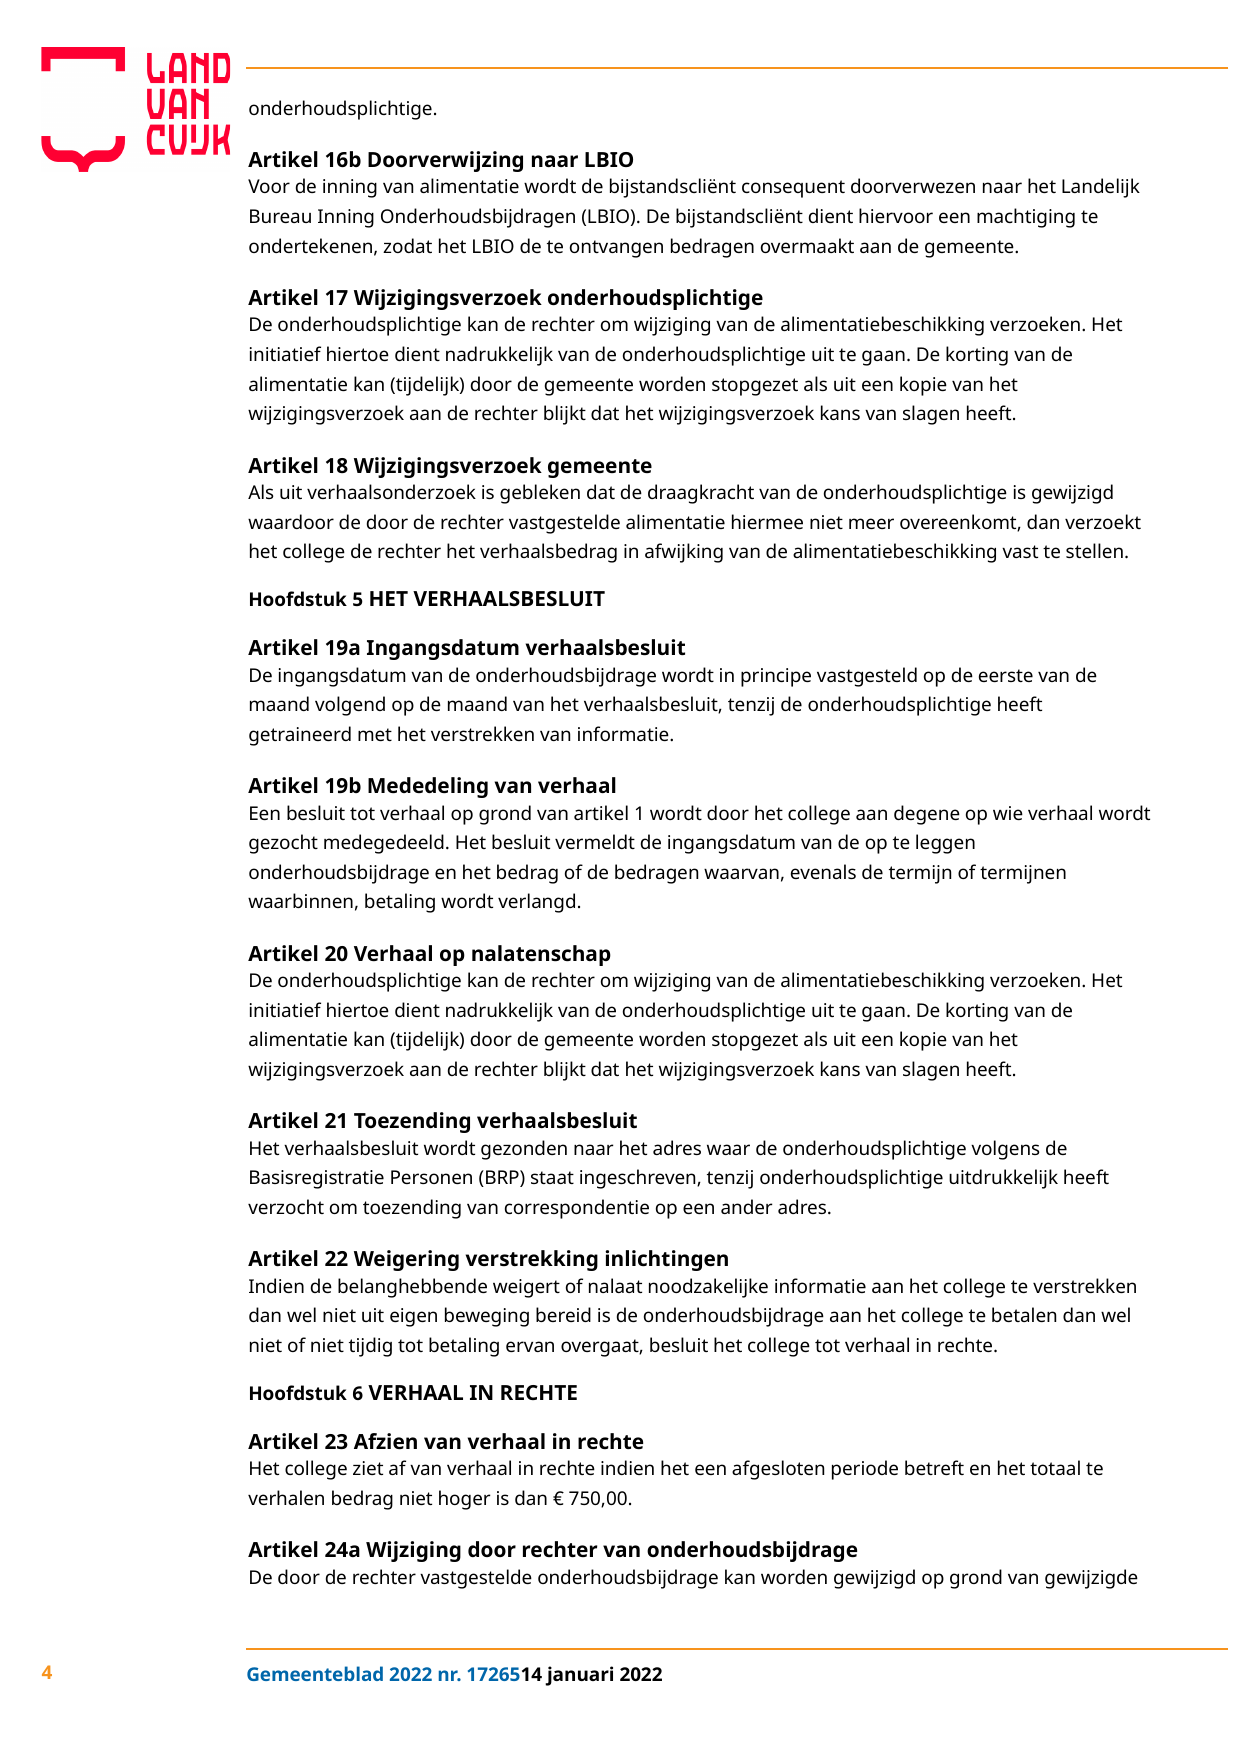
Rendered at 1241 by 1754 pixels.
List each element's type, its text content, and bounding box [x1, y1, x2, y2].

text Artikel 17 Wijzigingsverzoek onderhoudsplichtige [248, 283, 1152, 312]
text Artikel 22 Weigering verstrekking inlichtingen [248, 1244, 1152, 1273]
text Artikel 19b Mededeling van verhaal [248, 771, 1152, 800]
text Artikel 20 Verhaal op nalatenschap [248, 939, 1152, 967]
text Hoofdstuk 6 VERHAAL IN RECHTE [248, 1378, 1152, 1406]
text Voor de inning van alimentatie wordt de bijstandscliënt consequent doorverwezen naar het Landelijk Bureau Inning Onderhoudsbijdragen (LBIO). De bijstandscliënt dient hiervoor een machtiging te ondertekenen, zodat het LBIO de te ontvangen bedragen overmaakt aan de gemeente. [248, 174, 1152, 258]
text Hoofdstuk 5 HET VERHAALSBESLUIT [248, 584, 1152, 612]
text De onderhoudsplichtige kan de rechter om wijziging van de alimentatiebeschikking verzoeken. Het initiatief hiertoe dient nadrukkelijk van de onderhoudsplichtige uit te gaan. De korting van de alimentatie kan (tijdelijk) door de gemeente worden stopgezet als uit een kopie van het wijzigingsverzoek aan de rechter blijkt dat het wijzigingsverzoek kans van slagen heeft. [248, 312, 1152, 426]
text Artikel 16b Doorverwijzing naar LBIO [248, 145, 1152, 174]
text Artikel 19a Ingangsdatum verhaalsbesluit [248, 633, 1152, 662]
text Indien de belanghebbende weigert of nalaat noodzakelijke informatie aan het college te verstrekken dan wel niet uit eigen beweging bereid is de onderhoudsbijdrage aan het college te betalen dan wel niet of niet tijdig tot betaling ervan overgaat, besluit het college tot verhaal in rechte. [248, 1273, 1152, 1358]
text Het college ziet af van verhaal in rechte indien het een afgesloten periode betreft en het totaal te verhalen bedrag niet hoger is dan € 750,00. [248, 1456, 1152, 1511]
text onderhoudsplichtige. [248, 95, 1152, 121]
text De ingangsdatum van de onderhoudsbijdrage wordt in principe vastgesteld op de eerste van de maand volgend op de maand van het verhaalsbesluit, tenzij de onderhoudsplichtige heeft getraineerd met het verstrekken van informatie. [248, 662, 1152, 747]
text Als uit verhaalsonderzoek is gebleken dat de draagkracht van de onderhoudsplichtige is gewijzigd waardoor de door de rechter vastgestelde alimentatie hiermee niet meer overeenkomt, dan verzoekt het college de rechter het verhaalsbedrag in afwijking van de alimentatiebeschikking vast te stellen. [248, 479, 1152, 564]
text Artikel 21 Toezending verhaalsbesluit [248, 1107, 1152, 1135]
text Het verhaalsbesluit wordt gezonden naar het adres waar de onderhoudsplichtige volgens de Basisregistratie Personen (BRP) staat ingeschreven, tenzij onderhoudsplichtige uitdrukkelijk heeft verzocht om toezending van correspondentie op een ander adres. [248, 1135, 1152, 1220]
text Artikel 24a Wijziging door rechter van onderhoudsbijdrage [248, 1536, 1152, 1564]
text Een besluit tot verhaal op grond van artikel 1 wordt door het college aan degene op wie verhaal wordt gezocht medegedeeld. Het besluit vermeldt de ingangsdatum van de op te leggen onderhoudsbijdrage en het bedrag of de bedragen waarvan, evenals de termijn of termijnen waarbinnen, betaling wordt verlangd. [248, 800, 1152, 914]
text De onderhoudsplichtige kan de rechter om wijziging van de alimentatiebeschikking verzoeken. Het initiatief hiertoe dient nadrukkelijk van de onderhoudsplichtige uit te gaan. De korting van de alimentatie kan (tijdelijk) door de gemeente worden stopgezet als uit een kopie van het wijzigingsverzoek aan de rechter blijkt dat het wijzigingsverzoek kans van slagen heeft. [248, 967, 1152, 1082]
picture [41, 47, 231, 172]
text De door de rechter vastgestelde onderhoudsbijdrage kan worden gewijzigd op grond van gewijzigde [248, 1564, 1152, 1590]
text Artikel 18 Wijzigingsverzoek gemeente [248, 451, 1152, 479]
text Artikel 23 Afzien van verhaal in rechte [248, 1427, 1152, 1456]
